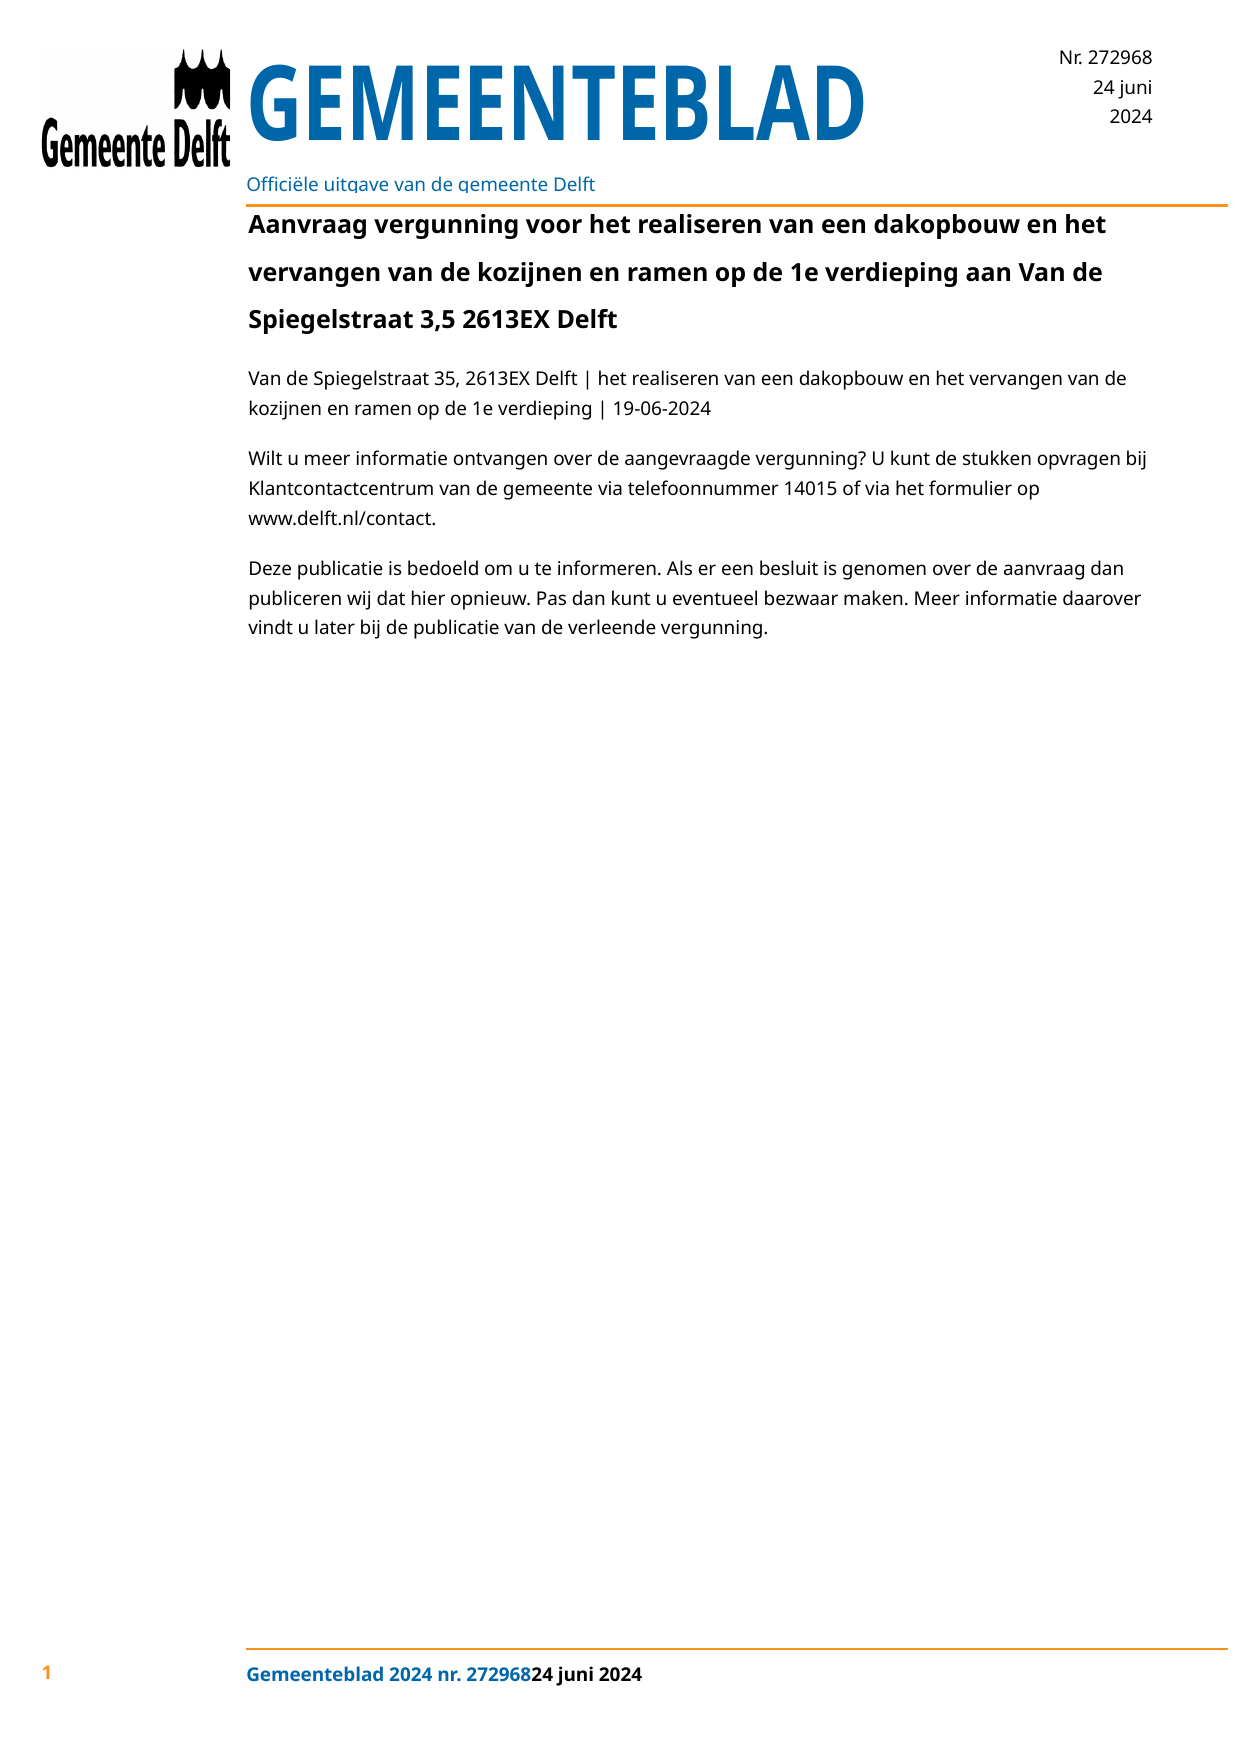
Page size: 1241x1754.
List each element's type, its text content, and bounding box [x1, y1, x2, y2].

text Deze publicatie is bedoeld om u te informeren. Als er een besluit is genomen over de aanvraag dan publiceren wij dat hier opnieuw. Pas dan kunt u eventueel bezwaar maken. Meer informatie daarover vindt u later bij de publicatie van de verleende vergunning. [248, 555, 1152, 640]
text Van de Spiegelstraat 35, 2613EX Delft | het realiseren van een dakopbouw en het vervangen van de kozijnen en ramen op de 1e verdieping | 19-06-2024 [248, 366, 1152, 421]
text Aanvraag vergunning voor het realiseren van een dakopbouw en het vervangen van de kozijnen en ramen op de 1e verdieping aan Van de Spiegelstraat 3,5 2613EX Delft [248, 207, 1152, 336]
text Wilt u meer informatie ontvangen over de aangevraagde vergunning? U kunt de stukken opvragen bij Klantcontactcentrum van de gemeente via telefoonnummer 14015 of via het formulier op www.delft.nl/contact. [248, 446, 1152, 530]
picture [41, 47, 231, 172]
